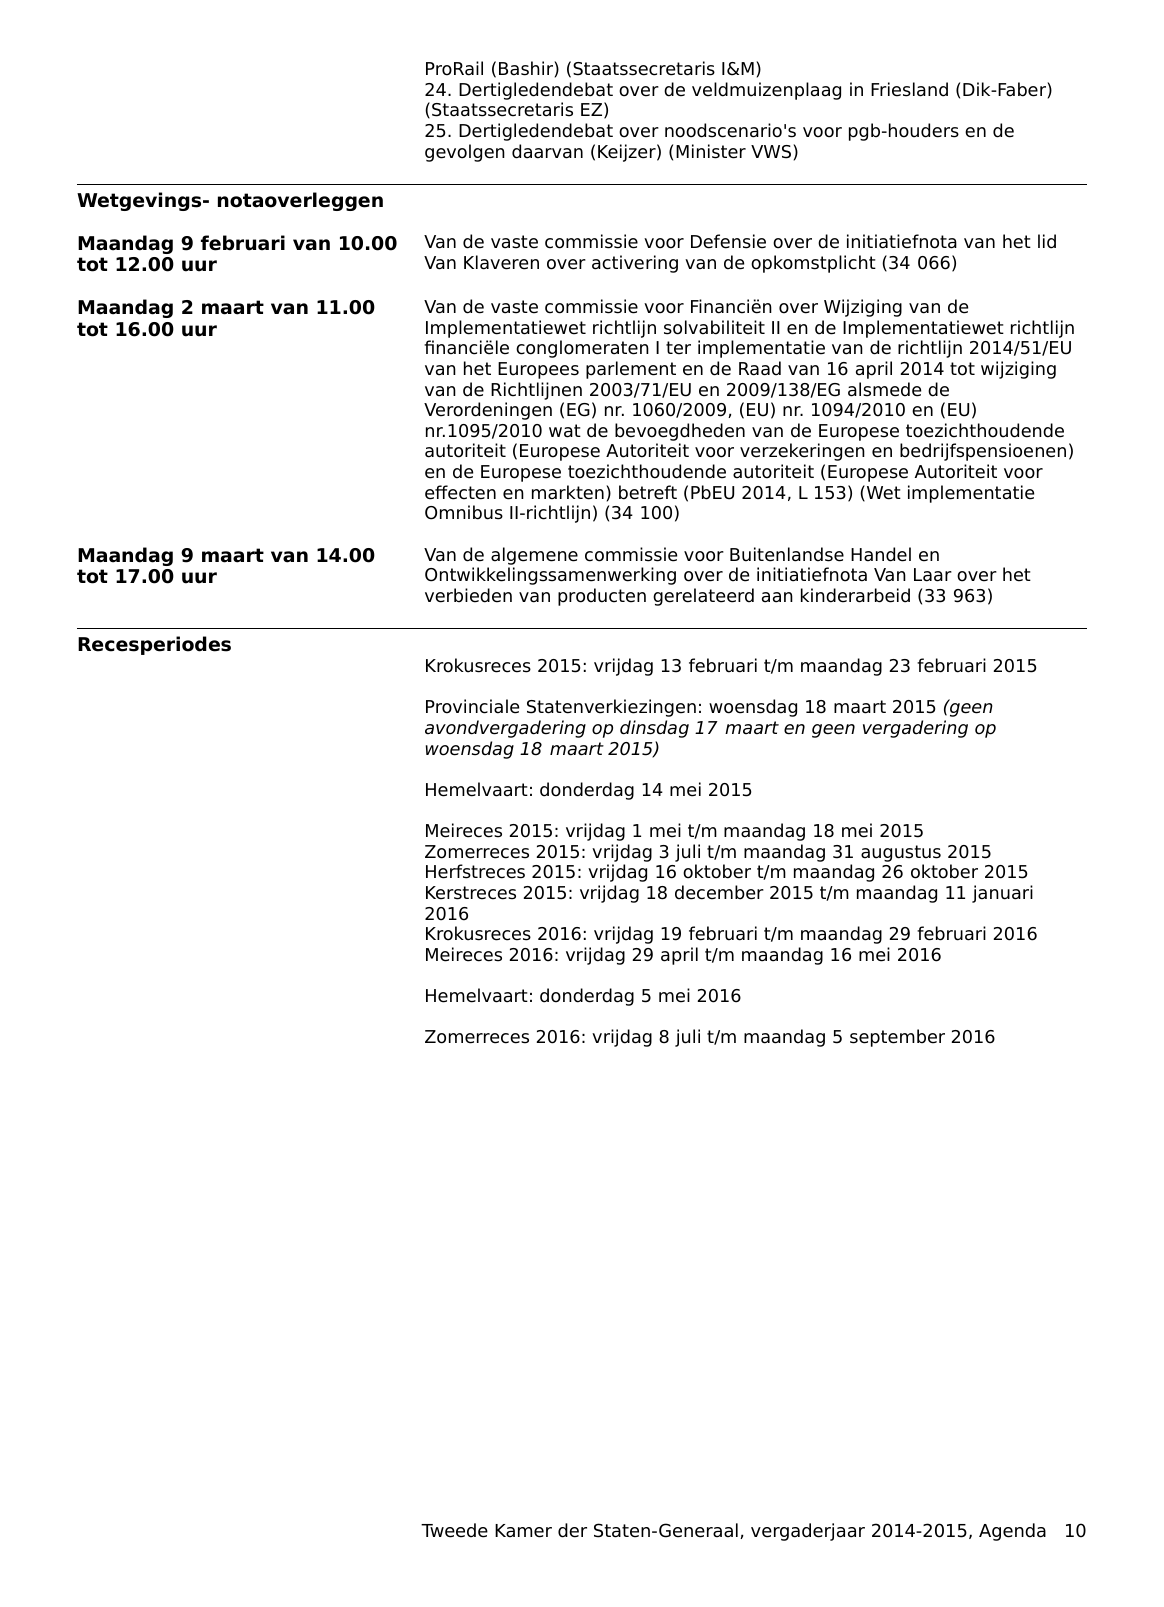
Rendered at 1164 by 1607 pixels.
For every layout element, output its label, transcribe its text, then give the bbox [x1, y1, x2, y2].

table_cell [418, 965, 1087, 986]
table_cell [401, 233, 418, 276]
table_cell [418, 524, 1087, 544]
table_cell [77, 883, 401, 924]
table_cell [77, 842, 401, 862]
table_cell [401, 862, 418, 883]
table_cell [401, 821, 418, 842]
table_header [401, 185, 418, 212]
table_cell [401, 212, 418, 232]
table_header Wetgevings- notaoverleggen [77, 185, 401, 212]
table_cell [418, 1007, 1087, 1027]
table_cell Hemelvaart: donderdag 5 mei 2016 [418, 986, 1087, 1007]
table_cell [401, 697, 418, 759]
table_cell Hemelvaart: donderdag 14 mei 2015 [418, 780, 1087, 800]
table_cell Maandag 2 maart van 11.00 tot 16.00 uur [77, 297, 401, 524]
table_cell [401, 276, 418, 297]
table_cell [401, 80, 418, 121]
table_cell [77, 924, 401, 945]
table_cell Kerstreces 2015: vrijdag 18 december 2015 t/m maandag 11 januari 2016 [418, 883, 1087, 924]
table_cell [401, 524, 418, 544]
table_cell [418, 677, 1087, 697]
table_cell Maandag 9 februari van 10.00 tot 12.00 uur [77, 233, 401, 276]
table_cell [418, 759, 1087, 780]
table_cell [77, 697, 401, 759]
table_cell [401, 677, 418, 697]
table_cell [401, 545, 418, 606]
table_cell [401, 924, 418, 945]
table_cell Zomerreces 2016: vrijdag 8 juli t/m maandag 5 september 2016 [418, 1027, 1087, 1048]
table_cell [418, 800, 1087, 821]
table_cell [77, 965, 401, 986]
table_cell Van de vaste commissie voor Financiën over Wijziging van de Implementatiewet richtlijn solvabiliteit II en de Implementatiewet richtlijn financiële conglomeraten I ter implementatie van de richtlijn 2014/51/EU van het Europees parlement en de Raad van 16 april 2014 tot wijziging van de Richtlijnen 2003/71/EU en 2009/138/EG alsmede de Verordeningen (EG) nr. 1060/2009, (EU) nr. 1094/2010 en (EU) nr.1095/2010 wat de bevoegdheden van de Europese toezichthoudende autoriteit (Europese Autoriteit voor verzekeringen en bedrijfspensioenen) en de Europese toezichthoudende autoriteit (Europese Autoriteit voor effecten en markten) betreft (PbEU 2014, L 153) (Wet implementatie Omnibus II-richtlijn) (34 100) [418, 297, 1087, 524]
table_cell ProRail (Bashir) (Staatssecretaris I&M) [418, 59, 1087, 80]
table_cell [401, 986, 418, 1007]
table_cell Van de vaste commissie voor Defensie over de initiatiefnota van het lid Van Klaveren over activering van de opkomstplicht (34 066) [418, 233, 1087, 276]
table_cell [77, 524, 401, 544]
table_cell [77, 276, 401, 297]
table_cell Meireces 2015: vrijdag 1 mei t/m maandag 18 mei 2015 [418, 821, 1087, 842]
table_cell [401, 800, 418, 821]
table_cell [77, 59, 401, 80]
table_cell [77, 1027, 401, 1048]
table_cell [77, 1007, 401, 1027]
table_cell [77, 821, 401, 842]
table_header [418, 629, 1087, 656]
table_cell 24. Dertigledendebat over de veldmuizenplaag in Friesland (Dik-Faber) (Staatssecretaris EZ) [418, 80, 1087, 121]
table_cell Zomerreces 2015: vrijdag 3 juli t/m maandag 31 augustus 2015 [418, 842, 1087, 862]
table_cell Herfstreces 2015: vrijdag 16 oktober t/m maandag 26 oktober 2015 [418, 862, 1087, 883]
table_cell [401, 965, 418, 986]
table_cell [401, 656, 418, 677]
table_cell [418, 276, 1087, 297]
table_cell [77, 945, 401, 965]
table_cell [77, 80, 401, 121]
table_cell [401, 883, 418, 924]
table_cell Krokusreces 2015: vrijdag 13 februari t/m maandag 23 februari 2015 [418, 656, 1087, 677]
table_cell Meireces 2016: vrijdag 29 april t/m maandag 16 mei 2016 [418, 945, 1087, 965]
table_cell [401, 780, 418, 800]
table_cell [401, 1007, 418, 1027]
table_cell [401, 59, 418, 80]
table_cell [77, 759, 401, 780]
table_cell [401, 945, 418, 965]
table_cell [77, 121, 401, 162]
table_cell [77, 212, 401, 232]
table_header [418, 185, 1087, 212]
table_cell [401, 1027, 418, 1048]
table_cell [77, 656, 401, 677]
table_cell Provinciale Statenverkiezingen: woensdag 18 maart 2015 (geen avondvergadering op dinsdag 17 maart en geen vergadering op woensdag 18 maart 2015) [418, 697, 1087, 759]
table_cell [77, 800, 401, 821]
table_cell Krokusreces 2016: vrijdag 19 februari t/m maandag 29 februari 2016 [418, 924, 1087, 945]
table_cell [418, 212, 1087, 232]
table_cell [401, 121, 418, 162]
table_cell Maandag 9 maart van 14.00 tot 17.00 uur [77, 545, 401, 606]
table_cell 25. Dertigledendebat over noodscenario's voor pgb-houders en de gevolgen daarvan (Keijzer) (Minister VWS) [418, 121, 1087, 162]
table_header [401, 629, 418, 656]
table_header Recesperiodes [77, 629, 401, 656]
table_cell [401, 297, 418, 524]
table_cell [77, 986, 401, 1007]
table_cell [401, 842, 418, 862]
table_cell [77, 677, 401, 697]
table_cell [401, 759, 418, 780]
table_cell Van de algemene commissie voor Buitenlandse Handel en Ontwikkelingssamenwerking over de initiatiefnota Van Laar over het verbieden van producten gerelateerd aan kinderarbeid (33 963) [418, 545, 1087, 606]
table_cell [77, 862, 401, 883]
table_cell [77, 780, 401, 800]
